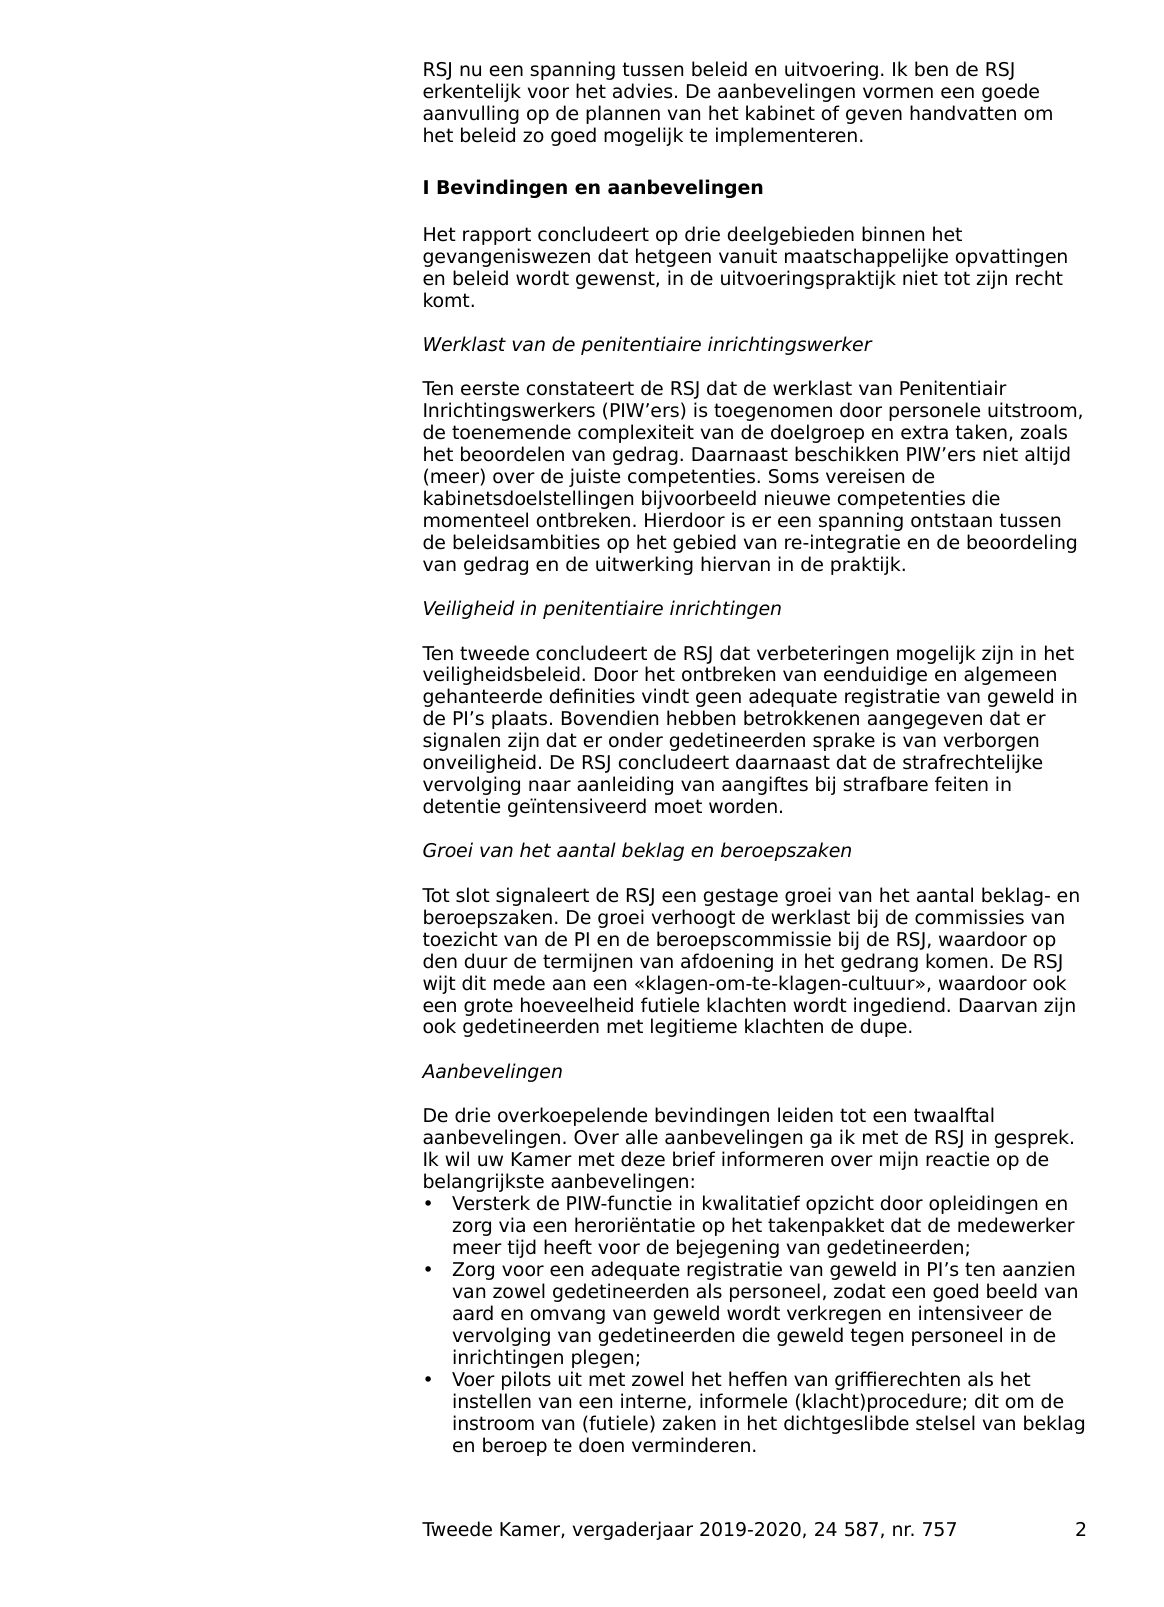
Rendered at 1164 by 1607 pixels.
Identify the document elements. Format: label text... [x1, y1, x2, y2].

subtitle Veiligheid in penitentiaire inrichtingen [422, 598, 1087, 620]
text Ten eerste constateert de RSJ dat de werklast van Penitentiair Inrichtingswerkers (PIW’ers) is toegenomen door personele uitstroom, de toenemende complexiteit van de doelgroep en extra taken, zoals het beoordelen van gedrag. Daarnaast beschikken PIW’ers niet altijd (meer) over de juiste competenties. Soms vereisen de kabinetsdoelstellingen bijvoorbeeld nieuwe competenties die momenteel ontbreken. Hierdoor is er een spanning ontstaan tussen de beleidsambities op het gebied van re-integratie en de beoordeling van gedrag en de uitwerking hiervan in de praktijk. [422, 378, 1087, 576]
text Tot slot signaleert de RSJ een gestage groei van het aantal beklag- en beroepszaken. De groei verhoogt de werklast bij de commissies van toezicht van de PI en de beroepscommissie bij de RSJ, waardoor op den duur de termijnen van afdoening in het gedrang komen. De RSJ wijt dit mede aan een «klagen-om-te-klagen-cultuur», waardoor ook een grote hoeveelheid futiele klachten wordt ingediend. Daarvan zijn ook gedetineerden met legitieme klachten de dupe. [422, 884, 1087, 1038]
text Het rapport concludeert op drie deelgebieden binnen het gevangeniswezen dat hetgeen vanuit maatschappelijke opvattingen en beleid wordt gewenst, in de uitvoeringspraktijk niet tot zijn recht komt. [422, 224, 1087, 312]
subtitle Groei van het aantal beklag en beroepszaken [422, 840, 1087, 862]
text • Versterk de PIW-functie in kwalitatief opzicht door opleidingen en zorg via een heroriëntatie op het takenpakket dat de medewerker meer tijd heeft voor de bejegening van gedetineerden; [422, 1193, 1087, 1259]
text • Zorg voor een adequate registratie van geweld in PI’s ten aanzien van zowel gedetineerden als personeel, zodat een goed beeld van aard en omvang van geweld wordt verkregen en intensiveer de vervolging van gedetineerden die geweld tegen personeel in de inrichtingen plegen; [422, 1259, 1087, 1368]
subtitle Werklast van de penitentiaire inrichtingswerker [422, 334, 1087, 356]
subtitle Aanbevelingen [422, 1061, 1087, 1083]
text • Voer pilots uit met zowel het heffen van griffierechten als het instellen van een interne, informele (klacht)procedure; dit om de instroom van (futiele) zaken in het dichtgeslibde stelsel van beklag en beroep te doen verminderen. [422, 1368, 1087, 1456]
text RSJ nu een spanning tussen beleid en uitvoering. Ik ben de RSJ erkentelijk voor het advies. De aanbevelingen vormen een goede aanvulling op de plannen van het kabinet of geven handvatten om het beleid zo goed mogelijk te implementeren. [422, 59, 1087, 147]
text De drie overkoepelende bevindingen leiden tot een twaalftal aanbevelingen. Over alle aanbevelingen ga ik met de RSJ in gesprek. Ik wil uw Kamer met deze brief informeren over mijn reactie op de belangrijkste aanbevelingen: [422, 1105, 1087, 1193]
subtitle I Bevindingen en aanbevelingen [422, 177, 1087, 199]
text Ten tweede concludeert de RSJ dat verbeteringen mogelijk zijn in het veiligheidsbeleid. Door het ontbreken van eenduidige en algemeen gehanteerde definities vindt geen adequate registratie van geweld in de PI’s plaats. Bovendien hebben betrokkenen aangegeven dat er signalen zijn dat er onder gedetineerden sprake is van verborgen onveiligheid. De RSJ concludeert daarnaast dat de strafrechtelijke vervolging naar aanleiding van aangiftes bij strafbare feiten in detentie geïntensiveerd moet worden. [422, 642, 1087, 818]
